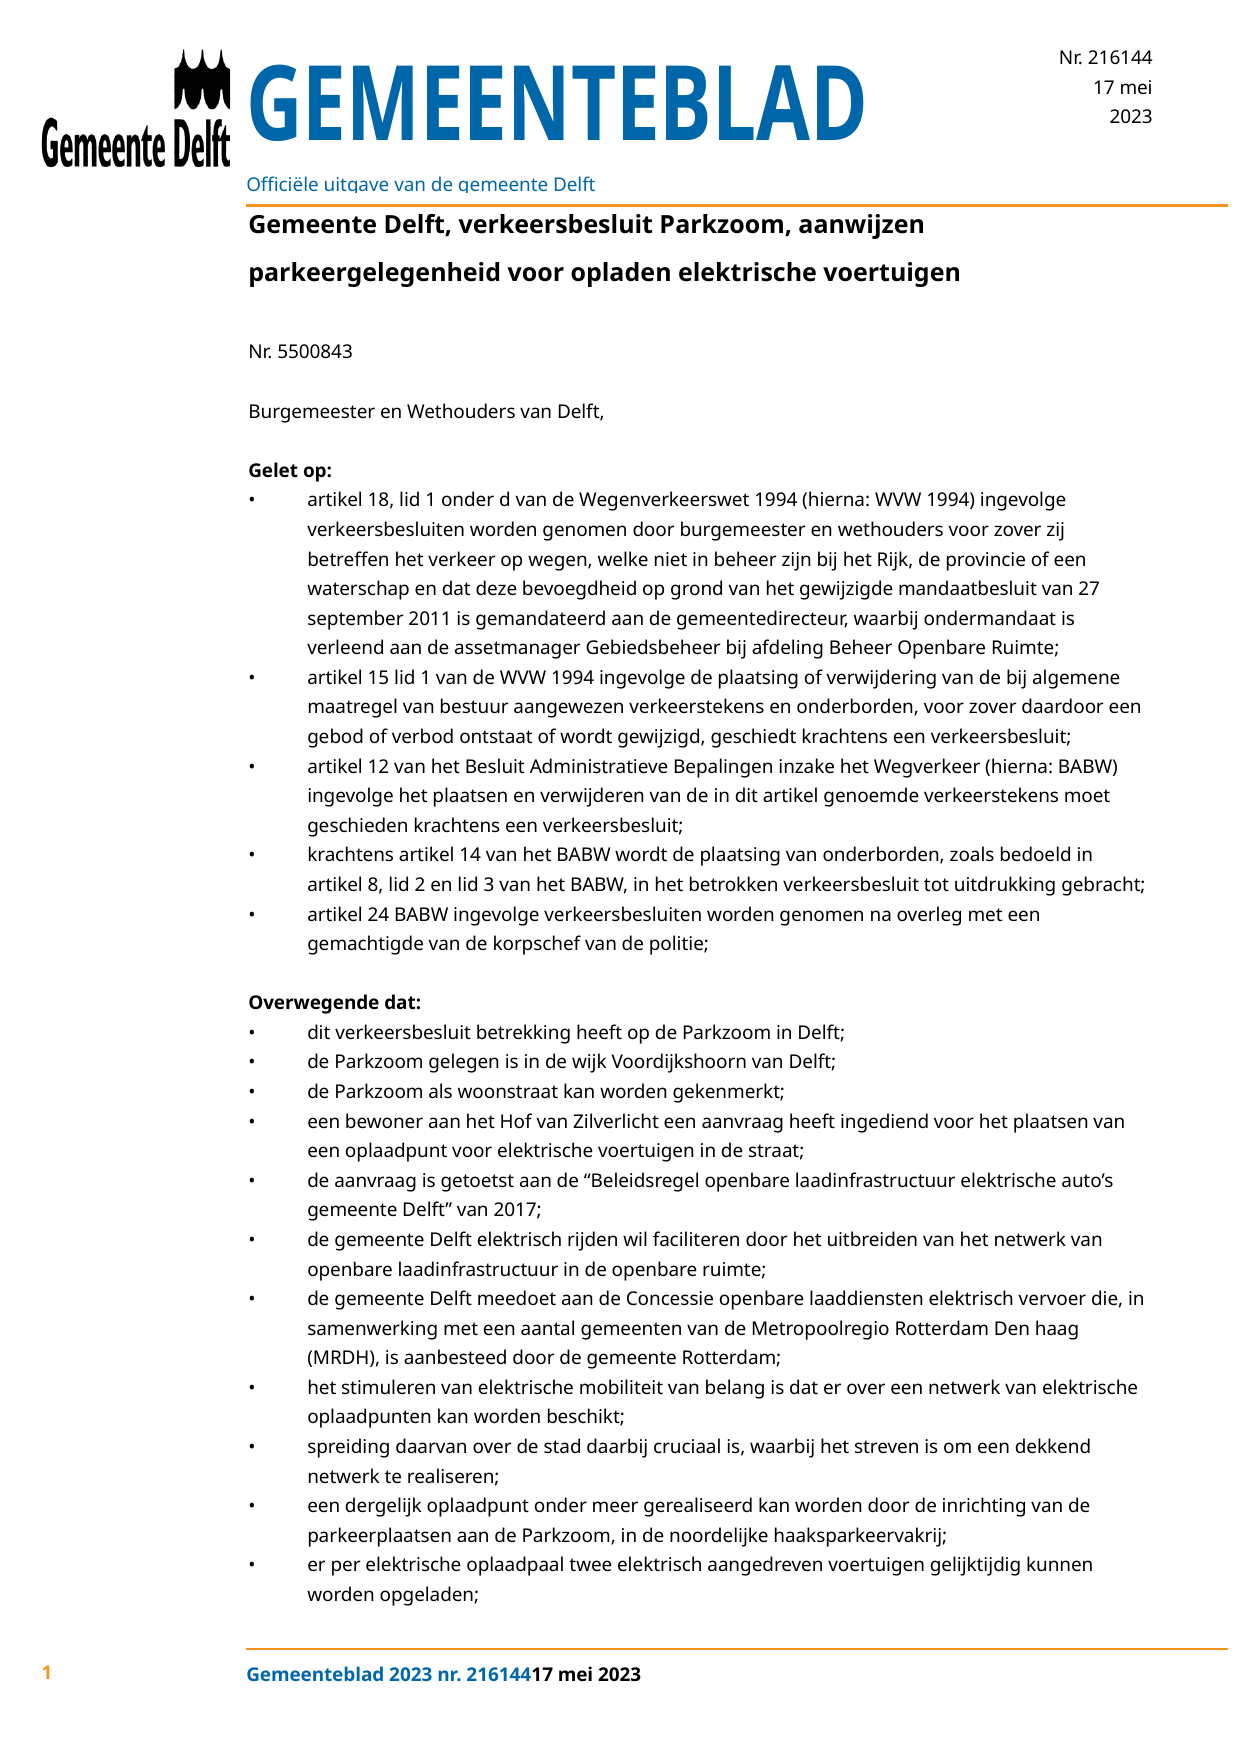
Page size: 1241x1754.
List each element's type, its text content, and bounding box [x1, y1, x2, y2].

list er per elektrische oplaadpaal twee elektrisch aangedreven voertuigen gelijktijdig kunnen worden opgeladen; [248, 1552, 1152, 1607]
list artikel 18, lid 1 onder d van de Wegenverkeerswet 1994 (hierna: WVW 1994) ingevolge verkeersbesluiten worden genomen door burgemeester en wethouders voor zover zij betreffen het verkeer op wegen, welke niet in beheer zijn bij het Rijk, de provincie of een waterschap en dat deze bevoegdheid op grond van het gewijzigde mandaatbesluit van 27 september 2011 is gemandateerd aan de gemeentedirecteur, waarbij ondermandaat is verleend aan de assetmanager Gebiedsbeheer bij afdeling Beheer Openbare Ruimte; [248, 487, 1152, 660]
text Gemeente Delft, verkeersbesluit Parkzoom, aanwijzen parkeergelegenheid voor opladen elektrische voertuigen [248, 207, 1152, 288]
list de aanvraag is getoetst aan de “Beleidsregel openbare laadinfrastructuur elektrische auto’s gemeente Delft” van 2017; [248, 1167, 1152, 1222]
list artikel 12 van het Besluit Administratieve Bepalingen inzake het Wegverkeer (hierna: BABW) ingevolge het plaatsen en verwijderen van de in dit artikel genoemde verkeerstekens moet geschieden krachtens een verkeersbesluit; [248, 753, 1152, 838]
list de Parkzoom als woonstraat kan worden gekenmerkt; [248, 1078, 1152, 1104]
list artikel 24 BABW ingevolge verkeersbesluiten worden genomen na overleg met een gemachtigde van de korpschef van de politie; [248, 901, 1152, 956]
list een bewoner aan het Hof van Zilverlicht een aanvraag heeft ingediend voor het plaatsen van een oplaadpunt voor elektrische voertuigen in de straat; [248, 1108, 1152, 1163]
list het stimuleren van elektrische mobiliteit van belang is dat er over een netwerk van elektrische oplaadpunten kan worden beschikt; [248, 1374, 1152, 1429]
list de Parkzoom gelegen is in de wijk Voordijkshoorn van Delft; [248, 1049, 1152, 1074]
list spreiding daarvan over de stad daarbij cruciaal is, waarbij het streven is om een dekkend netwerk te realiseren; [248, 1433, 1152, 1488]
text Nr. 5500843 [248, 339, 1152, 364]
text Gelet op: [248, 457, 1152, 483]
picture [41, 47, 231, 172]
text Burgemeester en Wethouders van Delft, [248, 398, 1152, 423]
list de gemeente Delft meedoet aan de Concessie openbare laaddiensten elektrisch vervoer die, in samenwerking met een aantal gemeenten van de Metropoolregio Rotterdam Den haag (MRDH), is aanbesteed door de gemeente Rotterdam; [248, 1285, 1152, 1370]
list artikel 15 lid 1 van de WVW 1994 ingevolge de plaatsing of verwijdering van de bij algemene maatregel van bestuur aangewezen verkeerstekens en onderborden, voor zover daardoor een gebod of verbod ontstaat of wordt gewijzigd, geschiedt krachtens een verkeersbesluit; [248, 664, 1152, 749]
list de gemeente Delft elektrisch rijden wil faciliteren door het uitbreiden van het netwerk van openbare laadinfrastructuur in de openbare ruimte; [248, 1226, 1152, 1281]
list een dergelijk oplaadpunt onder meer gerealiseerd kan worden door de inrichting van de parkeerplaatsen aan de Parkzoom, in de noordelijke haaksparkeervakrij; [248, 1492, 1152, 1548]
list dit verkeersbesluit betrekking heeft op de Parkzoom in Delft; [248, 1019, 1152, 1045]
text Overwegende dat: [248, 989, 1152, 1015]
list krachtens artikel 14 van het BABW wordt de plaatsing van onderborden, zoals bedoeld in artikel 8, lid 2 en lid 3 van het BABW, in het betrokken verkeersbesluit tot uitdrukking gebracht; [248, 842, 1152, 897]
